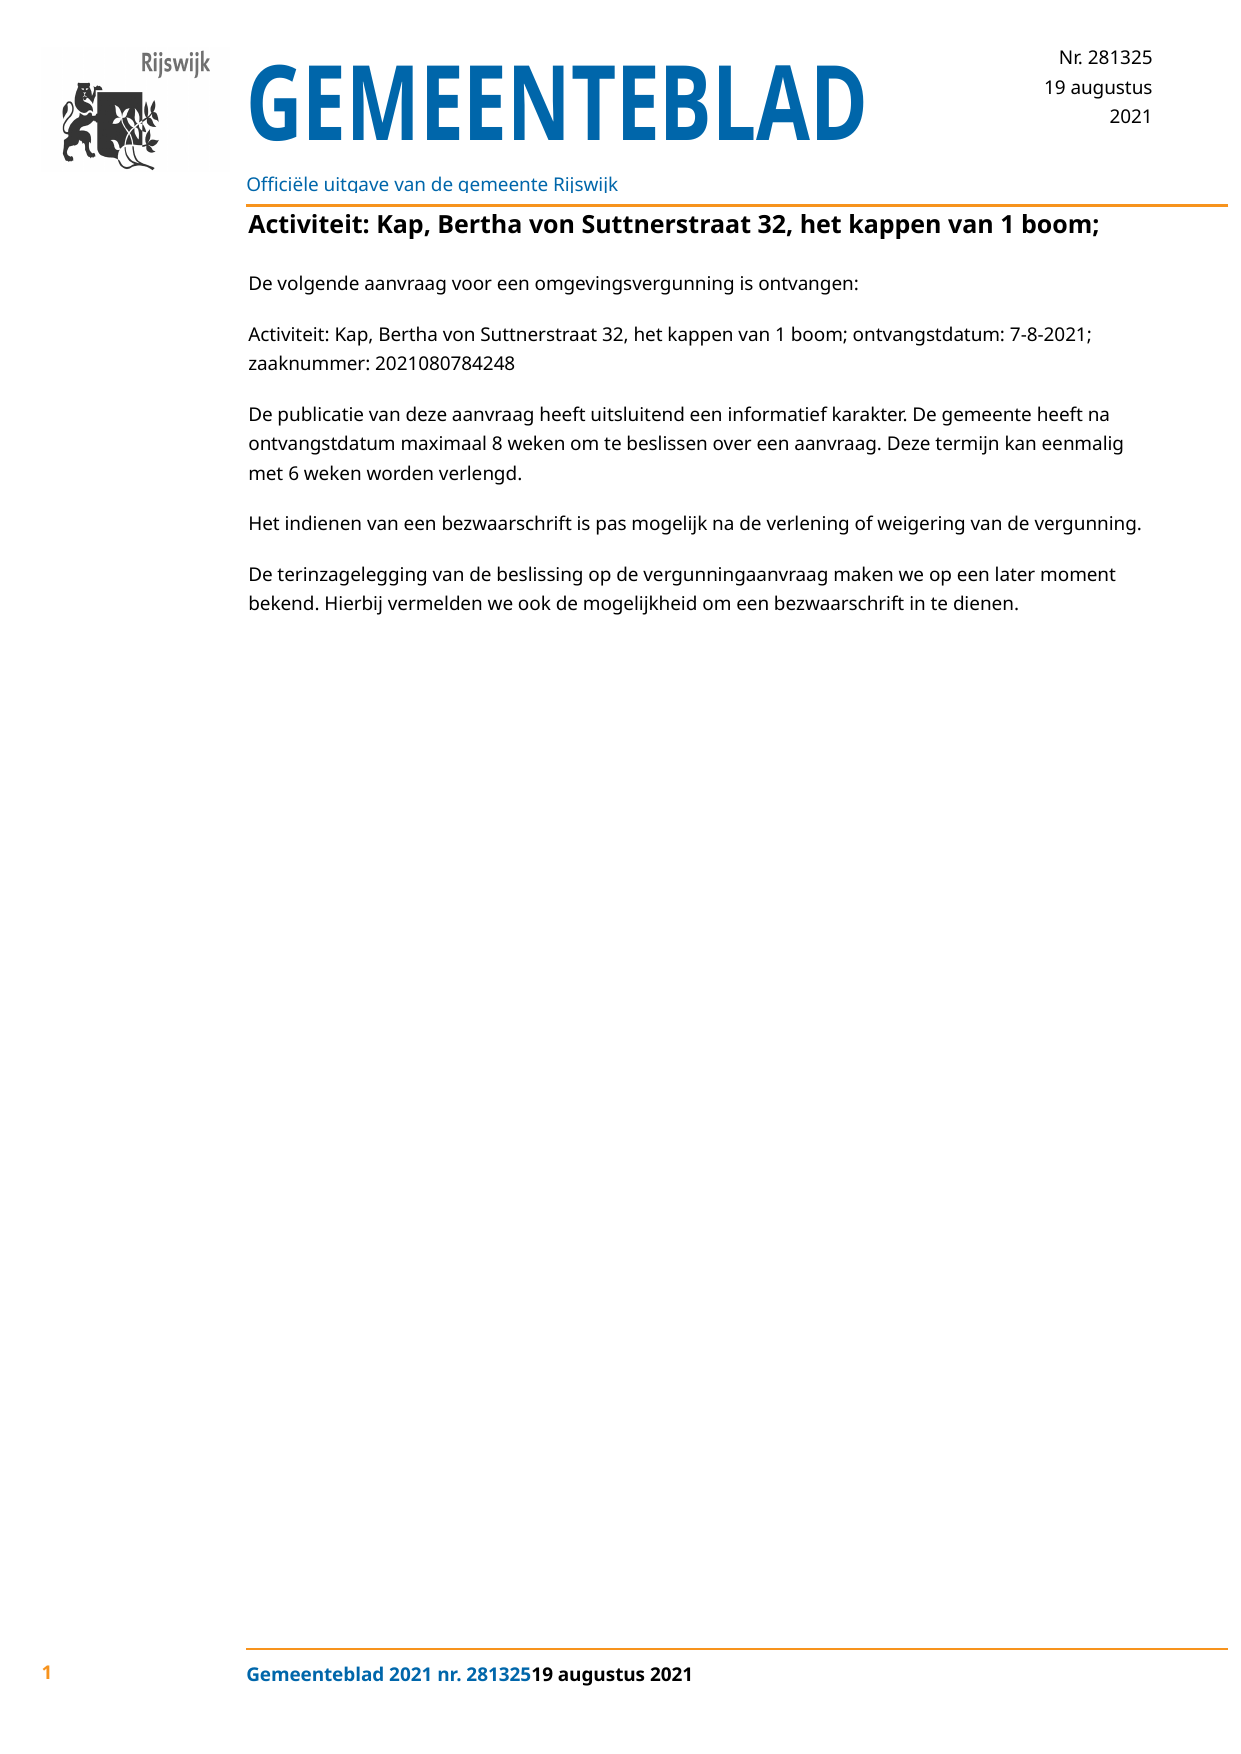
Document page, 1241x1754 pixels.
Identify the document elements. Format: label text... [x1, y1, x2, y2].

text Activiteit: Kap, Bertha von Suttnerstraat 32, het kappen van 1 boom; ontvangstdatum: 7-8-2021; zaaknummer: 2021080784248 [248, 321, 1152, 376]
text De terinzagelegging van de beslissing op de vergunningaanvraag maken we op een later moment bekend. Hierbij vermelden we ook de mogelijkheid om een bezwaarschrift in te dienen. [248, 561, 1152, 616]
text Activiteit: Kap, Bertha von Suttnerstraat 32, het kappen van 1 boom; [248, 207, 1152, 241]
text Het indienen van een bezwaarschrift is pas mogelijk na de verlening of weigering van de vergunning. [248, 510, 1152, 536]
text De volgende aanvraag voor een omgevingsvergunning is ontvangen: [248, 270, 1152, 296]
text De publicatie van deze aanvraag heeft uitsluitend een informatief karakter. De gemeente heeft na ontvangstdatum maximaal 8 weken om te beslissen over een aanvraag. Deze termijn kan eenmalig met 6 weken worden verlengd. [248, 401, 1152, 486]
picture [41, 47, 231, 172]
